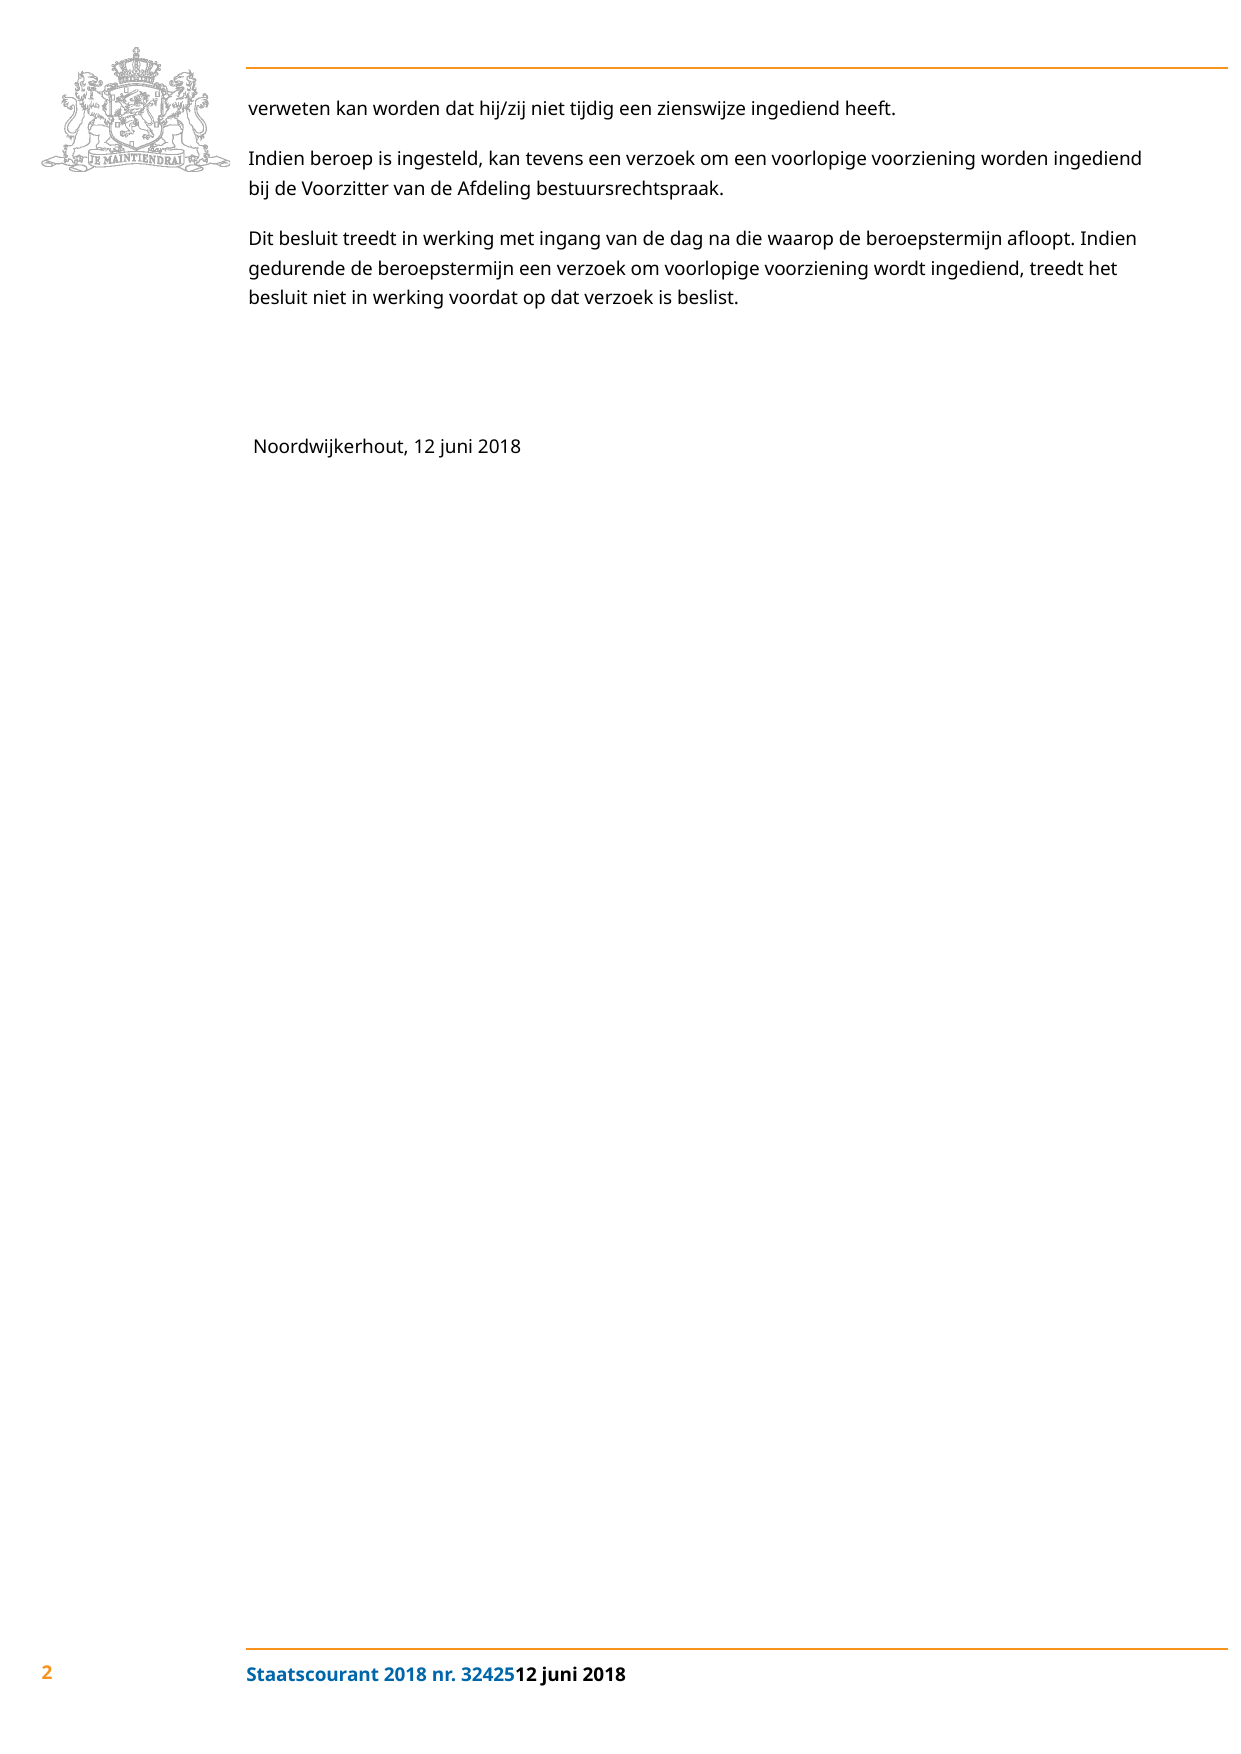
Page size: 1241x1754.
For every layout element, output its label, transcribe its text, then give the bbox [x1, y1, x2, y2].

text Indien beroep is ingesteld, kan tevens een verzoek om een voorlopige voorziening worden ingediend bij de Voorzitter van de Afdeling bestuursrechtspraak. [248, 145, 1152, 201]
picture [41, 47, 231, 172]
text Dit besluit treedt in werking met ingang van de dag na die waarop de beroepstermijn afloopt. Indien gedurende de beroepstermijn een verzoek om voorlopige voorziening wordt ingediend, treedt het besluit niet in werking voordat op dat verzoek is beslist. [248, 225, 1152, 310]
text Noordwijkerhout, 12 juni 2018 [248, 433, 1152, 459]
text verweten kan worden dat hij/zij niet tijdig een zienswijze ingediend heeft. [248, 95, 1152, 121]
